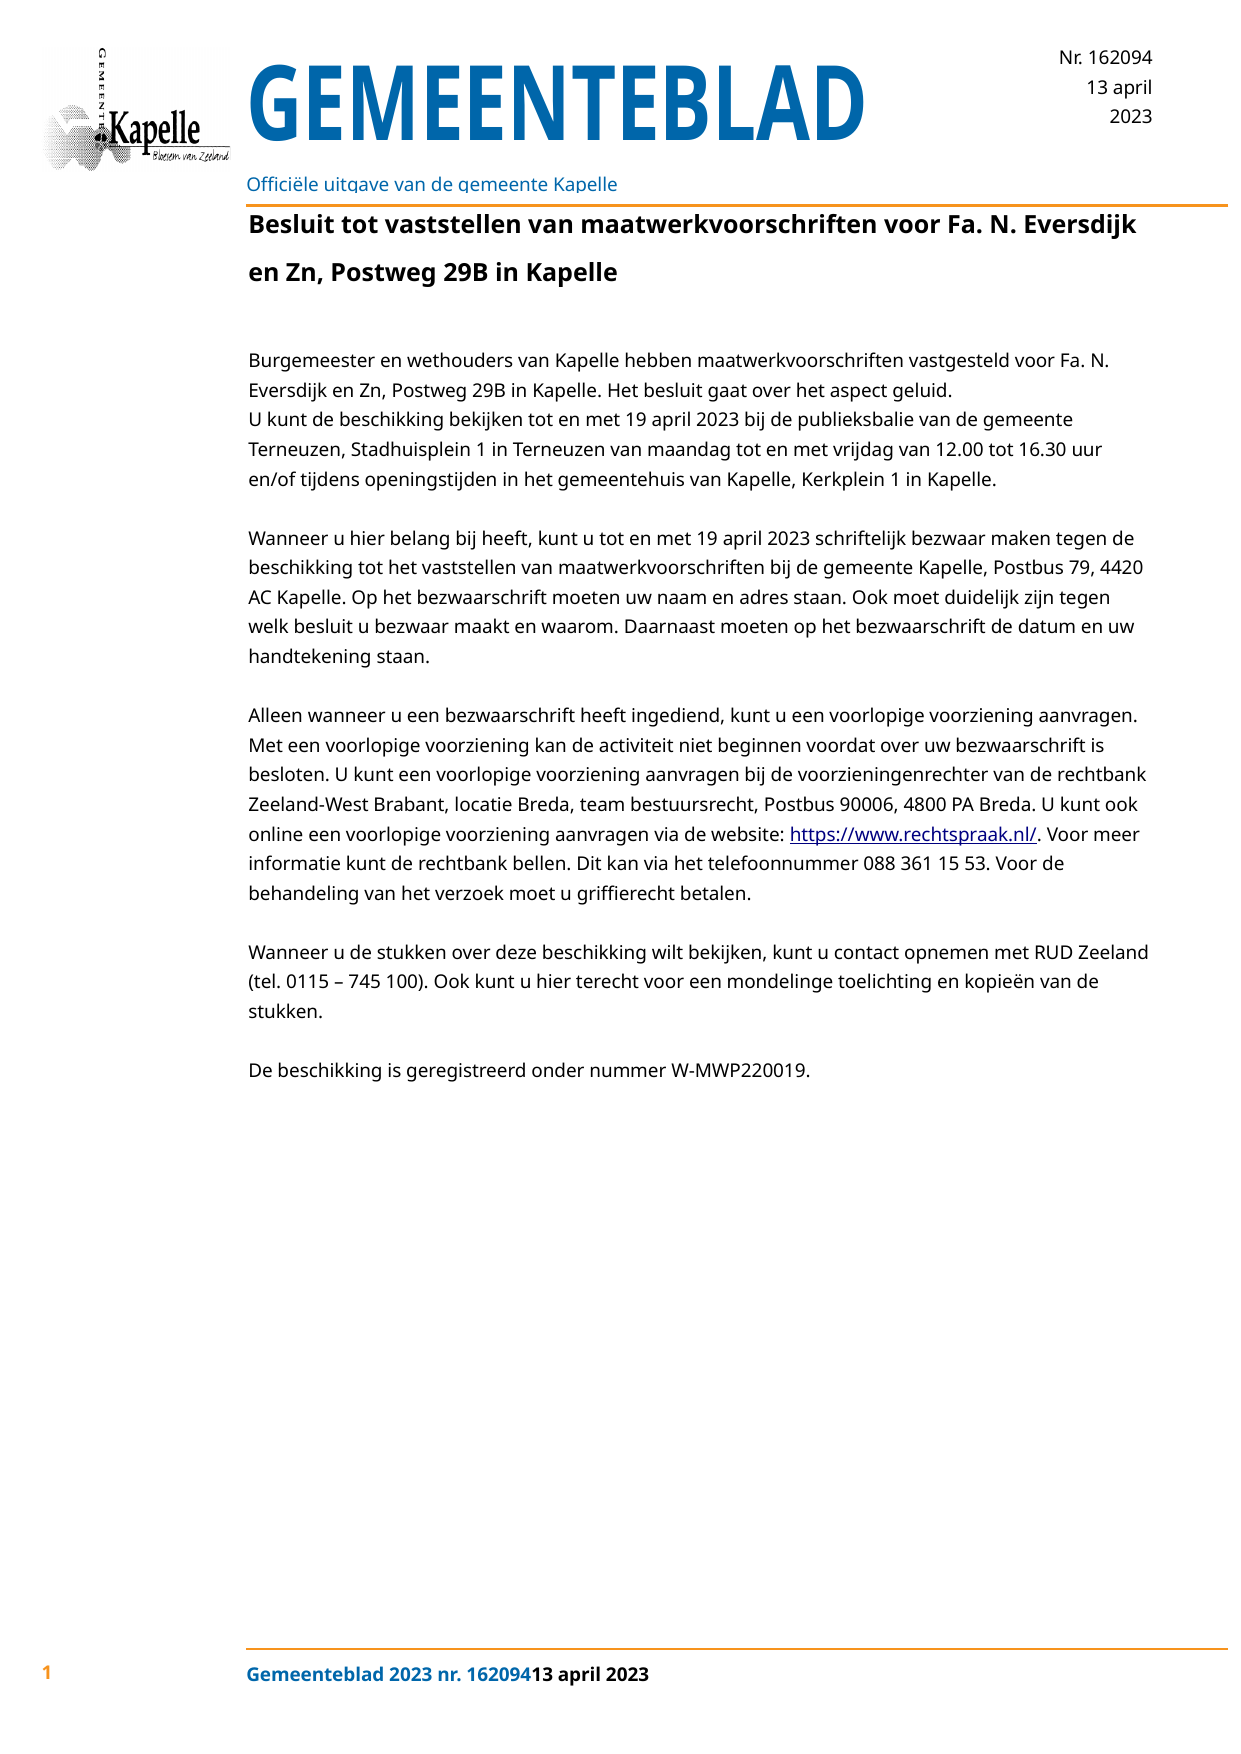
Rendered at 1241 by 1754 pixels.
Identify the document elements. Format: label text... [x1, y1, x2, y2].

text De beschikking is geregistreerd onder nummer W-MWP220019. [248, 1057, 1152, 1083]
text U kunt de beschikking bekijken tot en met 19 april 2023 bij de publieksbalie van de gemeente Terneuzen, Stadhuisplein 1 in Terneuzen van maandag tot en met vrijdag van 12.00 tot 16.30 uur en/of tijdens openingstijden in het gemeentehuis van Kapelle, Kerkplein 1 in Kapelle. [248, 407, 1152, 492]
text Alleen wanneer u een bezwaarschrift heeft ingediend, kunt u een voorlopige voorziening aanvragen. Met een voorlopige voorziening kan de activiteit niet beginnen voordat over uw bezwaarschrift is besloten. U kunt een voorlopige voorziening aanvragen bij de voorzieningenrechter van de rechtbank Zeeland-West Brabant, locatie Breda, team bestuursrecht, Postbus 90006, 4800 PA Breda. U kunt ook online een voorlopige voorziening aanvragen via de website: https://www.rechtspraak.nl/. Voor meer informatie kunt de rechtbank bellen. Dit kan via het telefoonnummer 088 361 15 53. Voor de behandeling van het verzoek moet u griffierecht betalen. [248, 702, 1152, 906]
text Wanneer u hier belang bij heeft, kunt u tot en met 19 april 2023 schriftelijk bezwaar maken tegen de beschikking tot het vaststellen van maatwerkvoorschriften bij de gemeente Kapelle, Postbus 79, 4420 AC Kapelle. Op het bezwaarschrift moeten uw naam en adres staan. Ook moet duidelijk zijn tegen welk besluit u bezwaar maakt en waarom. Daarnaast moeten op het bezwaarschrift de datum en uw handtekening staan. [248, 525, 1152, 669]
text Burgemeester en wethouders van Kapelle hebben maatwerkvoorschriften vastgesteld voor Fa. N. Eversdijk en Zn, Postweg 29B in Kapelle. Het besluit gaat over het aspect geluid. [248, 347, 1152, 403]
text Wanneer u de stukken over deze beschikking wilt bekijken, kunt u contact opnemen met RUD Zeeland (tel. 0115 – 745 100). Ook kunt u hier terecht voor een mondelinge toelichting en kopieën van de stukken. [248, 939, 1152, 1024]
picture [41, 47, 231, 172]
text Besluit tot vaststellen van maatwerkvoorschriften voor Fa. N. Eversdijk en Zn, Postweg 29B in Kapelle [248, 207, 1152, 288]
